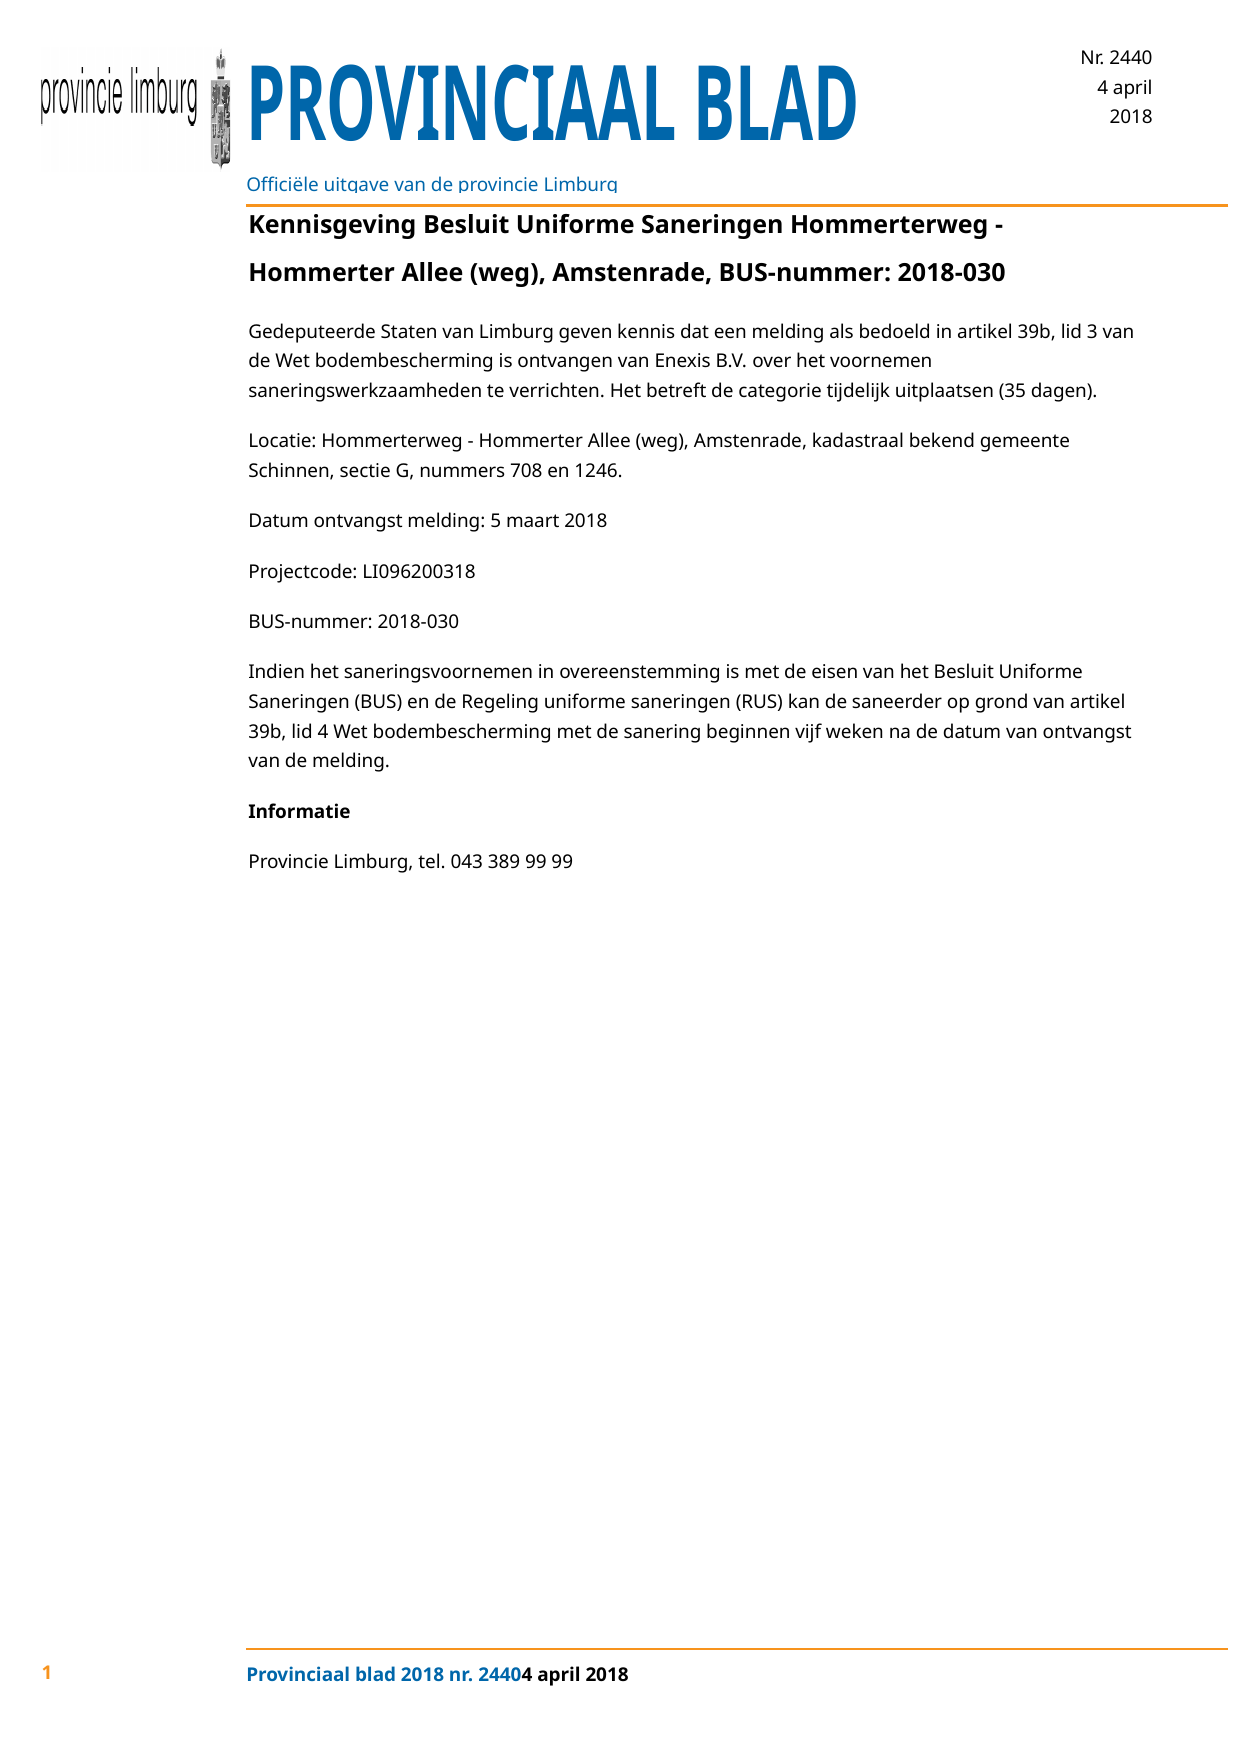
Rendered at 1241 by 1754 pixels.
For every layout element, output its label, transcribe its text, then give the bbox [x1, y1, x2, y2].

text Locatie: Hommerterweg - Hommerter Allee (weg), Amstenrade, kadastraal bekend gemeente Schinnen, sectie G, nummers 708 en 1246. [248, 427, 1152, 483]
text BUS-nummer: 2018-030 [248, 608, 1152, 634]
picture [41, 47, 231, 172]
text Indien het saneringsvoornemen in overeenstemming is met de eisen van het Besluit Uniforme Saneringen (BUS) en de Regeling uniforme saneringen (RUS) kan de saneerder op grond van artikel 39b, lid 4 Wet bodembescherming met de sanering beginnen vijf weken na de datum van ontvangst van de melding. [248, 659, 1152, 773]
text Informatie [248, 798, 1152, 824]
text Provincie Limburg, tel. 043 389 99 99 [248, 848, 1152, 874]
text Projectcode: LI096200318 [248, 558, 1152, 584]
text Kennisgeving Besluit Uniforme Saneringen Hommerterweg - Hommerter Allee (weg), Amstenrade, BUS-nummer: 2018-030 [248, 207, 1152, 288]
text Gedeputeerde Staten van Limburg geven kennis dat een melding als bedoeld in artikel 39b, lid 3 van de Wet bodembescherming is ontvangen van Enexis B.V. over het voornemen saneringswerkzaamheden te verrichten. Het betreft de categorie tijdelijk uitplaatsen (35 dagen). [248, 318, 1152, 403]
text Datum ontvangst melding: 5 maart 2018 [248, 507, 1152, 533]
